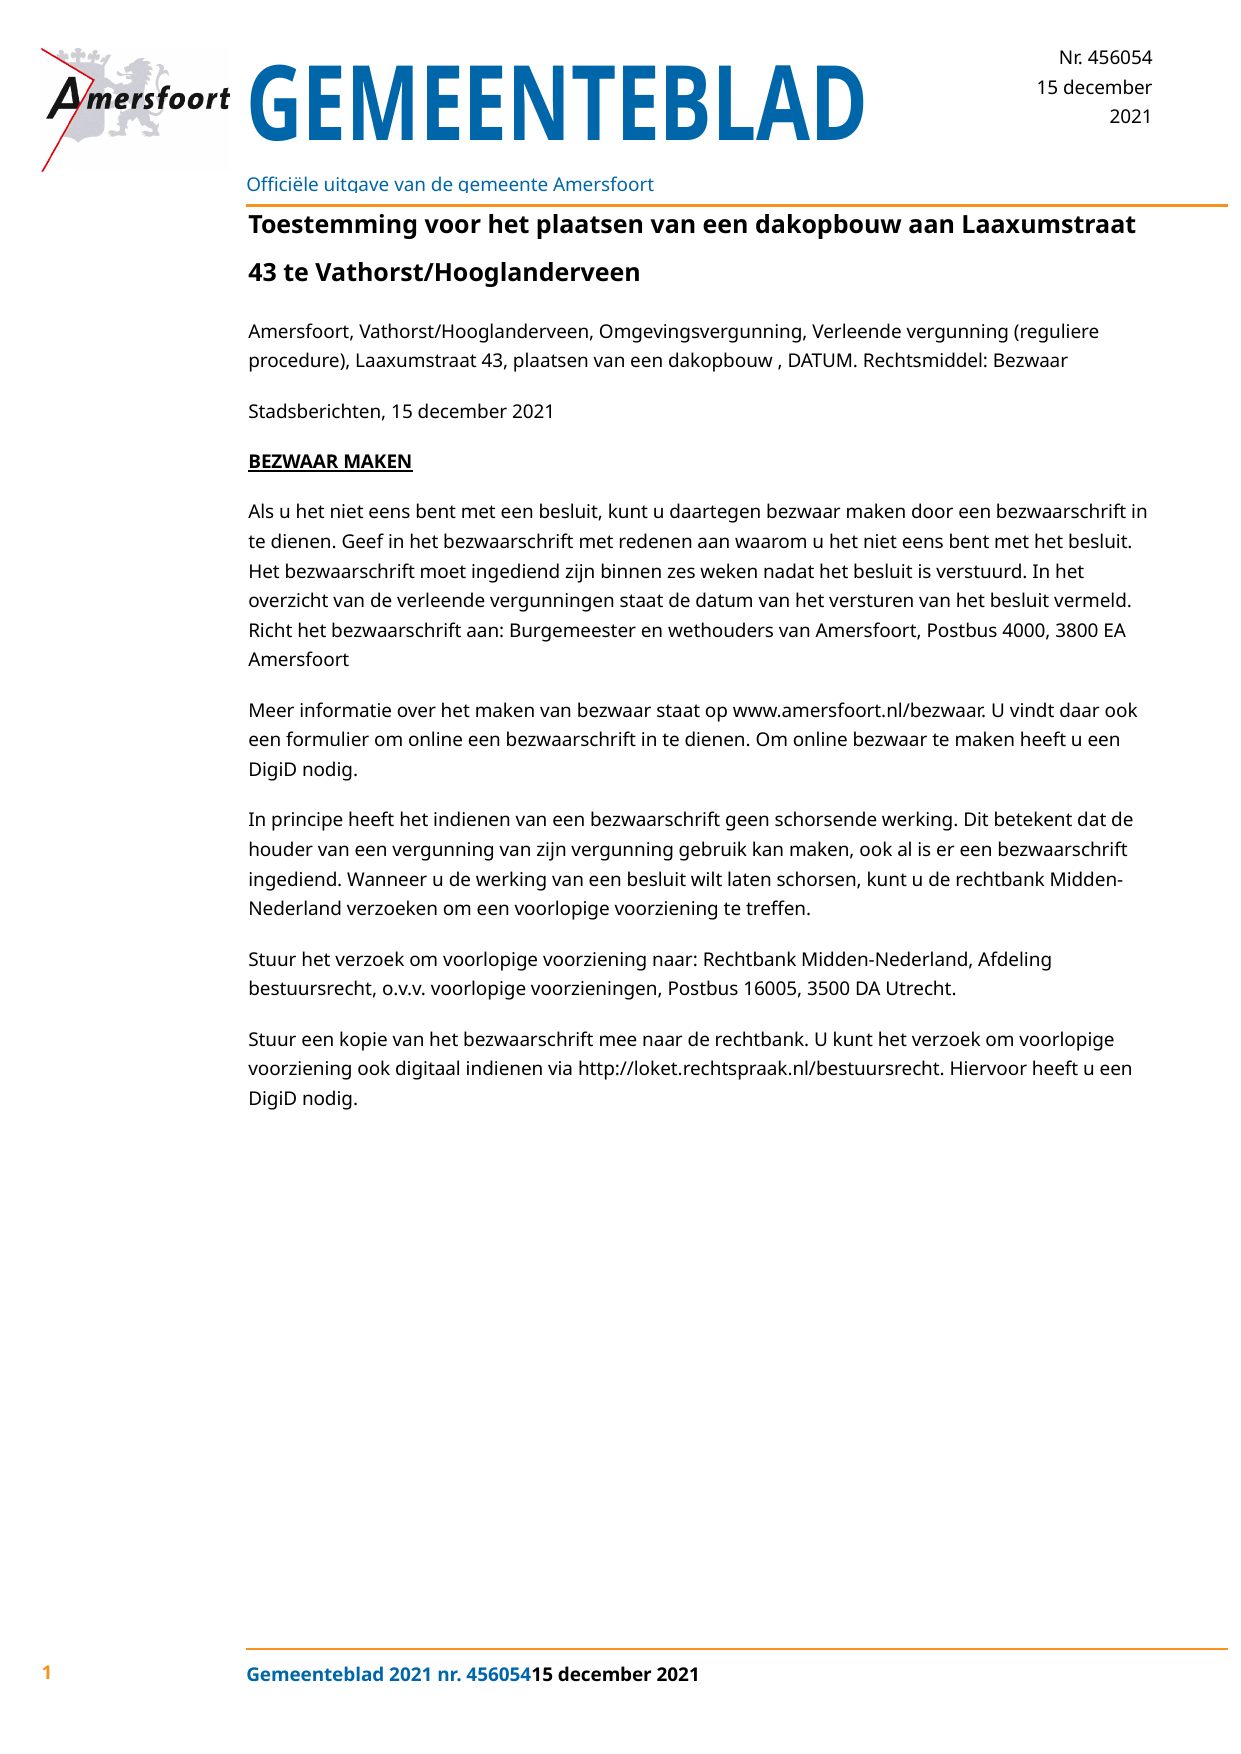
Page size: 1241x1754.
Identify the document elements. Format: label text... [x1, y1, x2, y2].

text Als u het niet eens bent met een besluit, kunt u daartegen bezwaar maken door een bezwaarschrift in te dienen. Geef in het bezwaarschrift met redenen aan waarom u het niet eens bent met het besluit. Het bezwaarschrift moet ingediend zijn binnen zes weken nadat het besluit is verstuurd. In het overzicht van de verleende vergunningen staat de datum van het versturen van het besluit vermeld. Richt het bezwaarschrift aan: Burgemeester en wethouders van Amersfoort, Postbus 4000, 3800 EA Amersfoort [248, 499, 1152, 672]
text Amersfoort, Vathorst/Hooglanderveen, Omgevingsvergunning, Verleende vergunning (reguliere procedure), Laaxumstraat 43, plaatsen van een dakopbouw , DATUM. Rechtsmiddel: Bezwaar [248, 318, 1152, 373]
picture [41, 47, 231, 172]
text Stadsberichten, 15 december 2021 [248, 398, 1152, 424]
text Meer informatie over het maken van bezwaar staat op www.amersfoort.nl/bezwaar. U vindt daar ook een formulier om online een bezwaarschrift in te dienen. Om online bezwaar te maken heeft u een DigiD nodig. [248, 697, 1152, 782]
text Stuur een kopie van het bezwaarschrift mee naar de rechtbank. U kunt het verzoek om voorlopige voorziening ook digitaal indienen via http://loket.rechtspraak.nl/bestuursrecht. Hiervoor heeft u een DigiD nodig. [248, 1026, 1152, 1111]
text BEZWAAR MAKEN [248, 448, 1152, 474]
text Stuur het verzoek om voorlopige voorziening naar: Rechtbank Midden-Nederland, Afdeling bestuursrecht, o.v.v. voorlopige voorzieningen, Postbus 16005, 3500 DA Utrecht. [248, 946, 1152, 1001]
text Toestemming voor het plaatsen van een dakopbouw aan Laaxumstraat 43 te Vathorst/Hooglanderveen [248, 207, 1152, 288]
text In principe heeft het indienen van een bezwaarschrift geen schorsende werking. Dit betekent dat de houder van een vergunning van zijn vergunning gebruik kan maken, ook al is er een bezwaarschrift ingediend. Wanneer u de werking van een besluit wilt laten schorsen, kunt u de rechtbank Midden-Nederland verzoeken om een voorlopige voorziening te treffen. [248, 807, 1152, 921]
